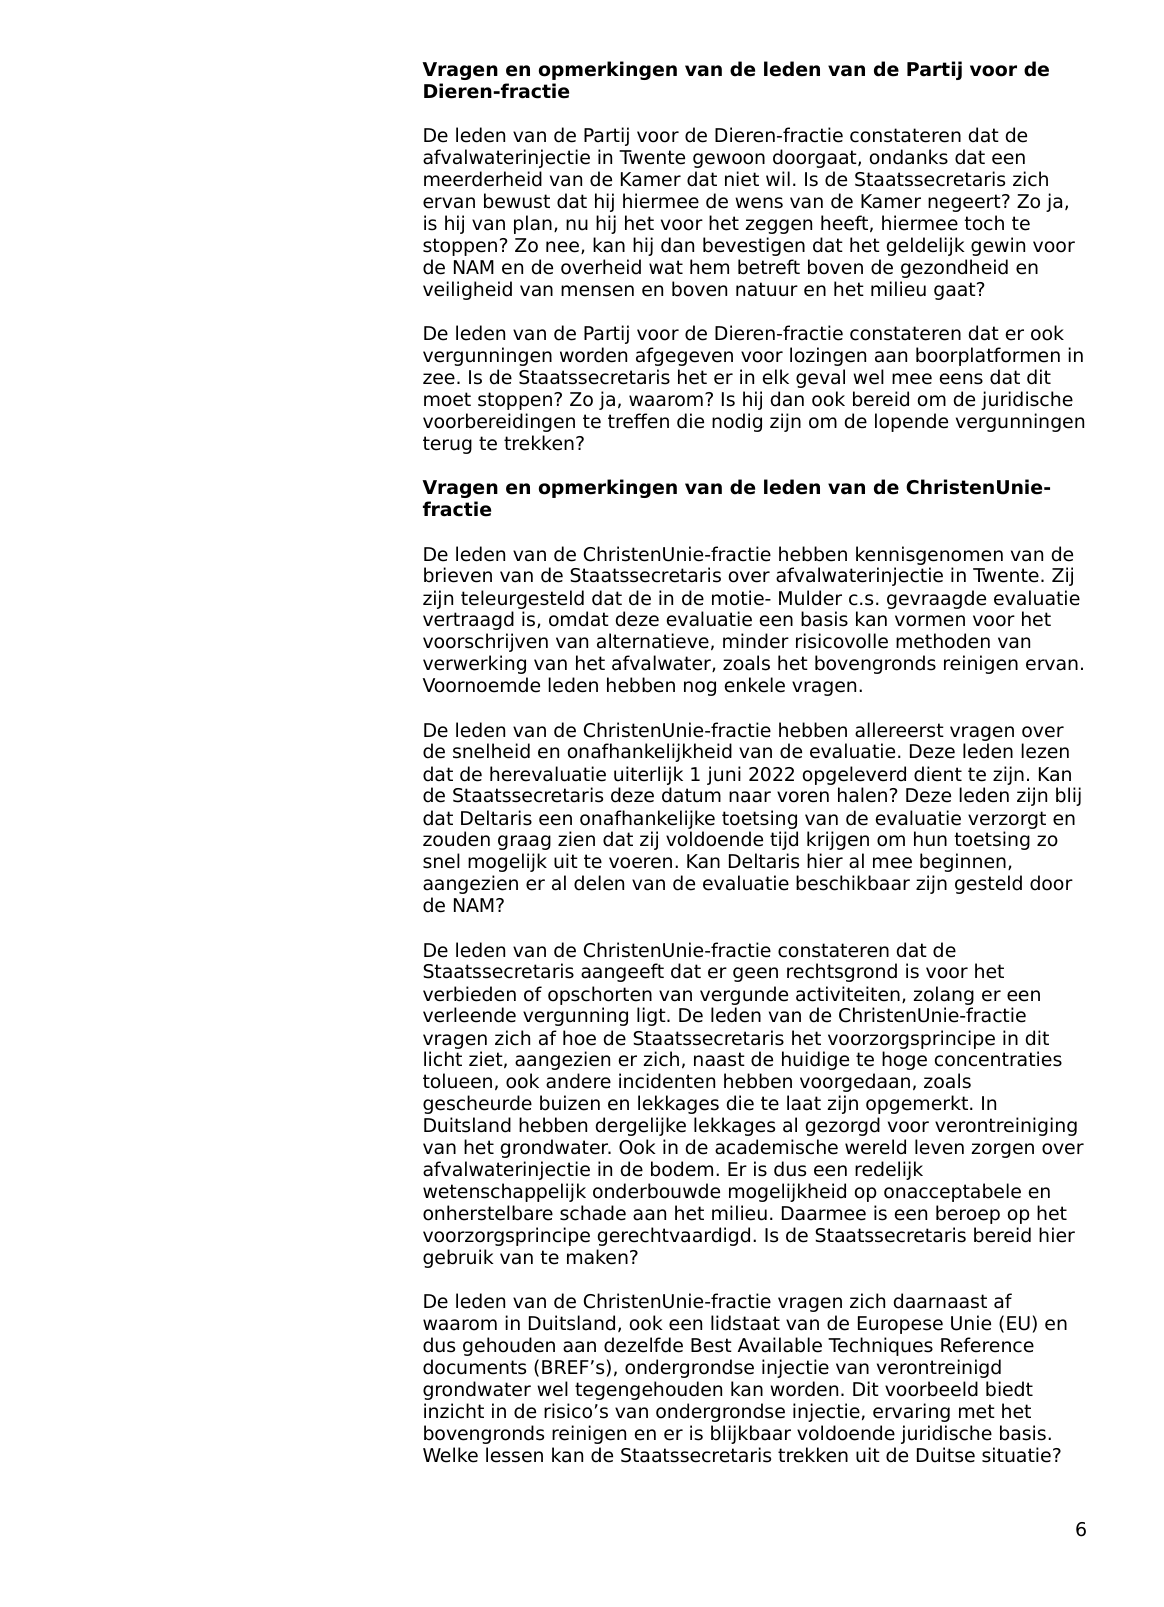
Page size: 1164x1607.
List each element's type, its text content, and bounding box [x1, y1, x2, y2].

text De leden van de Partij voor de Dieren-fractie constateren dat de afvalwaterinjectie in Twente gewoon doorgaat, ondanks dat een meerderheid van de Kamer dat niet wil. Is de Staatssecretaris zich ervan bewust dat hij hiermee de wens van de Kamer negeert? Zo ja, is hij van plan, nu hij het voor het zeggen heeft, hiermee toch te stoppen? Zo nee, kan hij dan bevestigen dat het geldelijk gewin voor de NAM en de overheid wat hem betreft boven de gezondheid en veiligheid van mensen en boven natuur en het milieu gaat? [422, 125, 1087, 301]
text De leden van de ChristenUnie-fractie vragen zich daarnaast af waarom in Duitsland, ook een lidstaat van de Europese Unie (EU) en dus gehouden aan dezelfde Best Available Techniques Reference documents (BREF’s), ondergrondse injectie van verontreinigd grondwater wel tegengehouden kan worden. Dit voorbeeld biedt inzicht in de risico’s van ondergrondse injectie, ervaring met het bovengronds reinigen en er is blijkbaar voldoende juridische basis. Welke lessen kan de Staatssecretaris trekken uit de Duitse situatie? [422, 1291, 1087, 1467]
text De leden van de Partij voor de Dieren-fractie constateren dat er ook vergunningen worden afgegeven voor lozingen aan boorplatformen in zee. Is de Staatssecretaris het er in elk geval wel mee eens dat dit moet stoppen? Zo ja, waarom? Is hij dan ook bereid om de juridische voorbereidingen te treffen die nodig zijn om de lopende vergunningen terug te trekken? [422, 323, 1087, 455]
subtitle Vragen en opmerkingen van de leden van de Partij voor de Dieren-fractie [422, 59, 1087, 103]
text De leden van de ChristenUnie-fractie hebben allereerst vragen over de snelheid en onafhankelijkheid van de evaluatie. Deze leden lezen dat de herevaluatie uiterlijk 1 juni 2022 opgeleverd dient te zijn. Kan de Staatssecretaris deze datum naar voren halen? Deze leden zijn blij dat Deltaris een onafhankelijke toetsing van de evaluatie verzorgt en zouden graag zien dat zij voldoende tijd krijgen om hun toetsing zo snel mogelijk uit te voeren. Kan Deltaris hier al mee beginnen, aangezien er al delen van de evaluatie beschikbaar zijn gesteld door de NAM? [422, 719, 1087, 917]
subtitle Vragen en opmerkingen van de leden van de ChristenUnie-fractie [422, 477, 1087, 521]
text De leden van de ChristenUnie-fractie hebben kennisgenomen van de brieven van de Staatssecretaris over afvalwaterinjectie in Twente. Zij zijn teleurgesteld dat de in de motie- Mulder c.s. gevraagde evaluatie vertraagd is, omdat deze evaluatie een basis kan vormen voor het voorschrijven van alternatieve, minder risicovolle methoden van verwerking van het afvalwater, zoals het bovengronds reinigen ervan. Voornoemde leden hebben nog enkele vragen. [422, 543, 1087, 697]
text De leden van de ChristenUnie-fractie constateren dat de Staatssecretaris aangeeft dat er geen rechtsgrond is voor het verbieden of opschorten van vergunde activiteiten, zolang er een verleende vergunning ligt. De leden van de ChristenUnie-fractie vragen zich af hoe de Staatssecretaris het voorzorgsprincipe in dit licht ziet, aangezien er zich, naast de huidige te hoge concentraties tolueen, ook andere incidenten hebben voorgedaan, zoals gescheurde buizen en lekkages die te laat zijn opgemerkt. In Duitsland hebben dergelijke lekkages al gezorgd voor verontreiniging van het grondwater. Ook in de academische wereld leven zorgen over afvalwaterinjectie in de bodem. Er is dus een redelijk wetenschappelijk onderbouwde mogelijkheid op onacceptabele en onherstelbare schade aan het milieu. Daarmee is een beroep op het voorzorgsprincipe gerechtvaardigd. Is de Staatssecretaris bereid hier gebruik van te maken? [422, 939, 1087, 1269]
